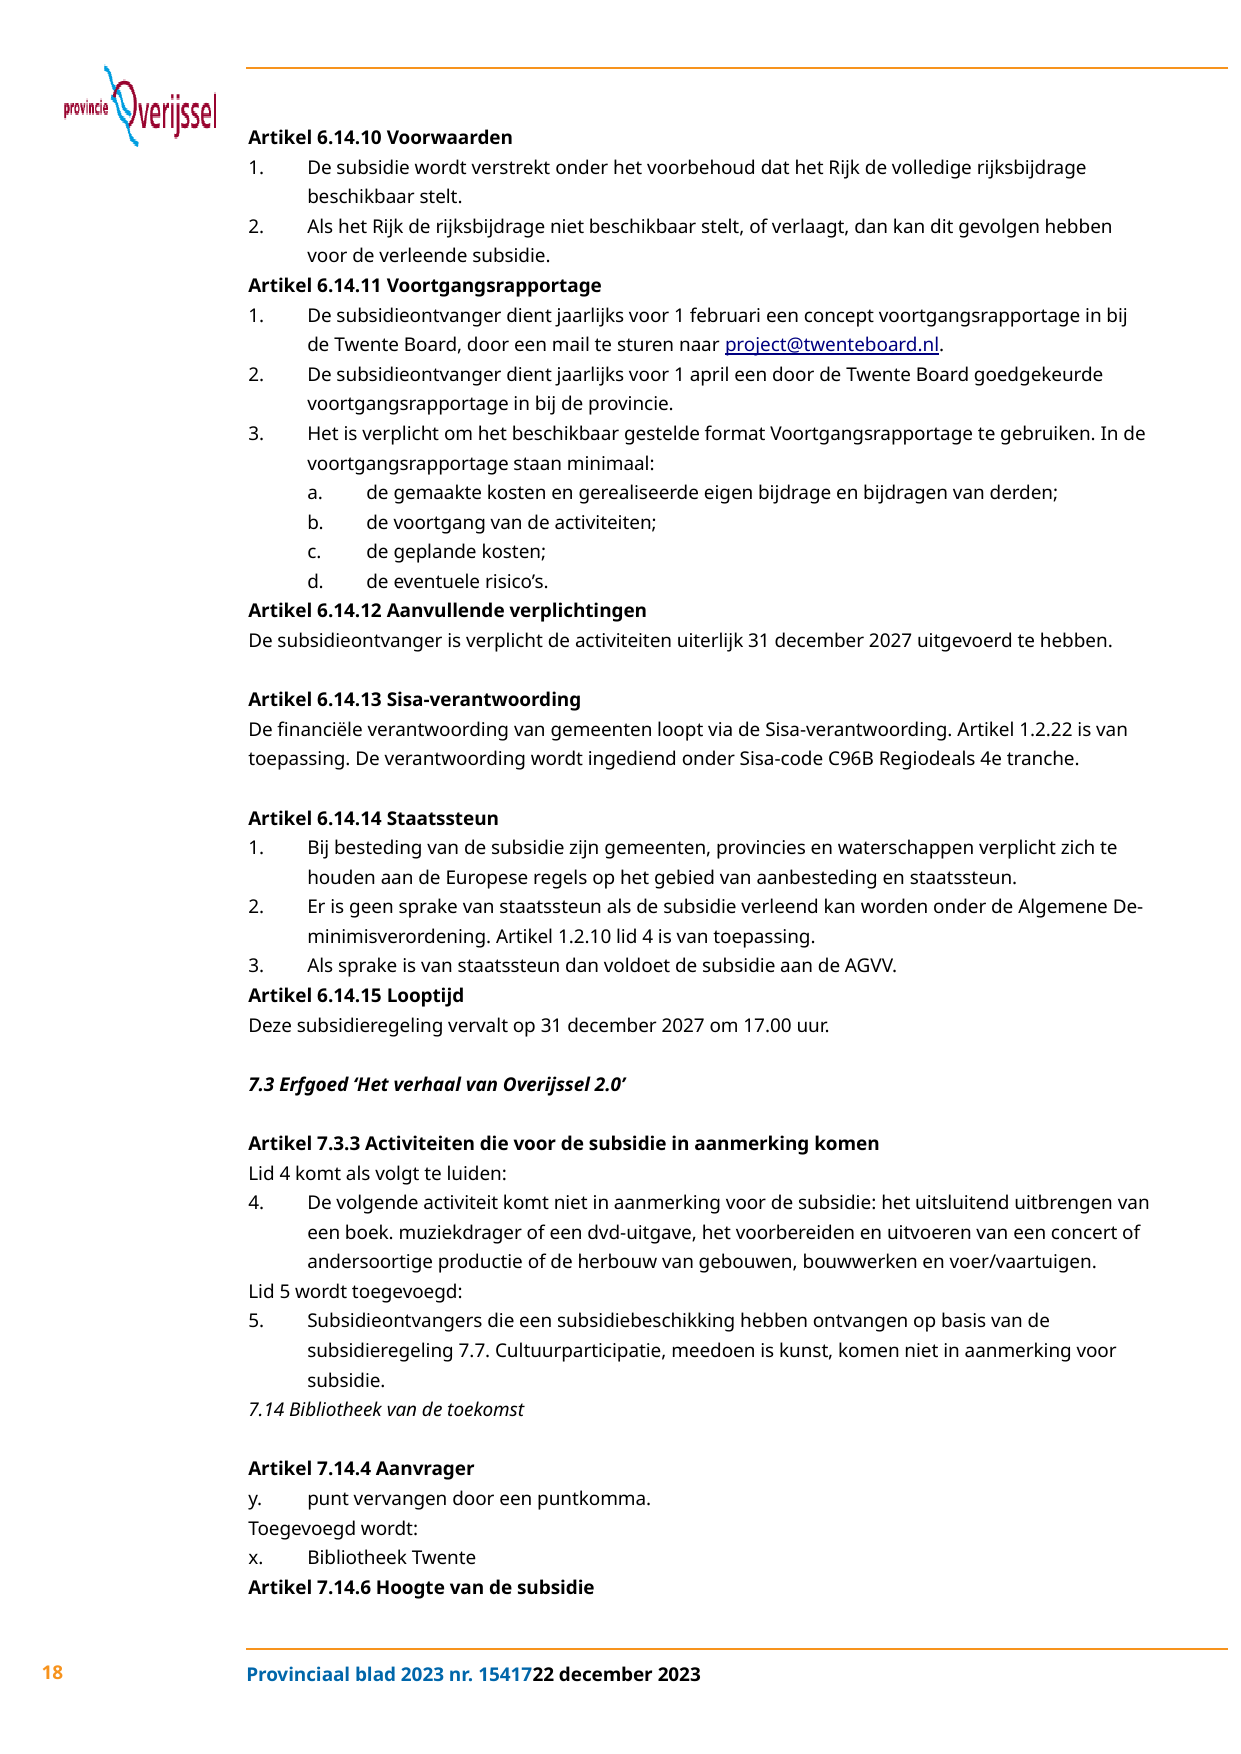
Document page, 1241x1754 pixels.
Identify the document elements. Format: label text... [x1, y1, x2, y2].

text Artikel 6.14.13 Sisa-verantwoording [248, 686, 1152, 712]
text Toegevoegd wordt: [248, 1515, 1152, 1541]
list de voortgang van de activiteiten; [307, 509, 1152, 535]
picture [41, 47, 231, 172]
list Bij besteding van de subsidie zijn gemeenten, provincies en waterschappen verplicht zich te houden aan de Europese regels op het gebied van aanbesteding en staatssteun. [248, 834, 1152, 890]
list Bibliotheek Twente [248, 1544, 1152, 1570]
text De subsidieontvanger is verplicht de activiteiten uiterlijk 31 december 2027 uitgevoerd te hebben. [248, 627, 1152, 653]
list Er is geen sprake van staatssteun als de subsidie verleend kan worden onder de Algemene De-minimisverordening. Artikel 1.2.10 lid 4 is van toepassing. [248, 893, 1152, 949]
text Artikel 6.14.11 Voortgangsrapportage [248, 272, 1152, 298]
text Artikel 6.14.14 Staatssteun [248, 805, 1152, 831]
list De volgende activiteit komt niet in aanmerking voor de subsidie: het uitsluitend uitbrengen van een boek. muziekdrager of een dvd-uitgave, het voorbereiden en uitvoeren van een concert of andersoortige productie of de herbouw van gebouwen, bouwwerken en voer/vaartuigen. [248, 1189, 1152, 1274]
text Artikel 6.14.10 Voorwaarden [248, 124, 1152, 150]
list punt vervangen door een puntkomma. [248, 1485, 1152, 1511]
text 7.14 Bibliotheek van de toekomst [248, 1396, 1152, 1422]
list De subsidieontvanger dient jaarlijks voor 1 april een door de Twente Board goedgekeurde voortgangsrapportage in bij de provincie. [248, 361, 1152, 416]
text 7.3 Erfgoed ‘Het verhaal van Overijssel 2.0’ [248, 1071, 1152, 1097]
text Artikel 7.14.6 Hoogte van de subsidie [248, 1574, 1152, 1600]
text Deze subsidieregeling vervalt op 31 december 2027 om 17.00 uur. [248, 1012, 1152, 1038]
text Artikel 6.14.12 Aanvullende verplichtingen [248, 598, 1152, 623]
list de geplande kosten; [307, 538, 1152, 564]
text Artikel 7.3.3 Activiteiten die voor de subsidie in aanmerking komen [248, 1130, 1152, 1156]
text Artikel 6.14.15 Looptijd [248, 982, 1152, 1008]
text De financiële verantwoording van gemeenten loopt via de Sisa-verantwoording. Artikel 1.2.22 is van toepassing. De verantwoording wordt ingediend onder Sisa-code C96B Regiodeals 4e tranche. [248, 716, 1152, 771]
list De subsidieontvanger dient jaarlijks voor 1 februari een concept voortgangsrapportage in bij de Twente Board, door een mail te sturen naar project@twenteboard.nl. [248, 302, 1152, 357]
list Als sprake is van staatssteun dan voldoet de subsidie aan de AGVV. [248, 953, 1152, 978]
list De subsidie wordt verstrekt onder het voorbehoud dat het Rijk de volledige rijksbijdrage beschikbaar stelt. [248, 154, 1152, 209]
text Lid 5 wordt toegevoegd: [248, 1278, 1152, 1304]
list Het is verplicht om het beschikbaar gestelde format Voortgangsrapportage te gebruiken. In de voortgangsrapportage staan minimaal: [248, 420, 1152, 476]
text Artikel 7.14.4 Aanvrager [248, 1456, 1152, 1481]
text Lid 4 komt als volgt te luiden: [248, 1160, 1152, 1186]
list de gemaakte kosten en gerealiseerde eigen bijdrage en bijdragen van derden; [307, 479, 1152, 505]
list de eventuele risico’s. [307, 568, 1152, 594]
list Subsidieontvangers die een subsidiebeschikking hebben ontvangen op basis van de subsidieregeling 7.7. Cultuurparticipatie, meedoen is kunst, komen niet in aanmerking voor subsidie. [248, 1308, 1152, 1393]
list Als het Rijk de rijksbijdrage niet beschikbaar stelt, of verlaagt, dan kan dit gevolgen hebben voor de verleende subsidie. [248, 213, 1152, 268]
